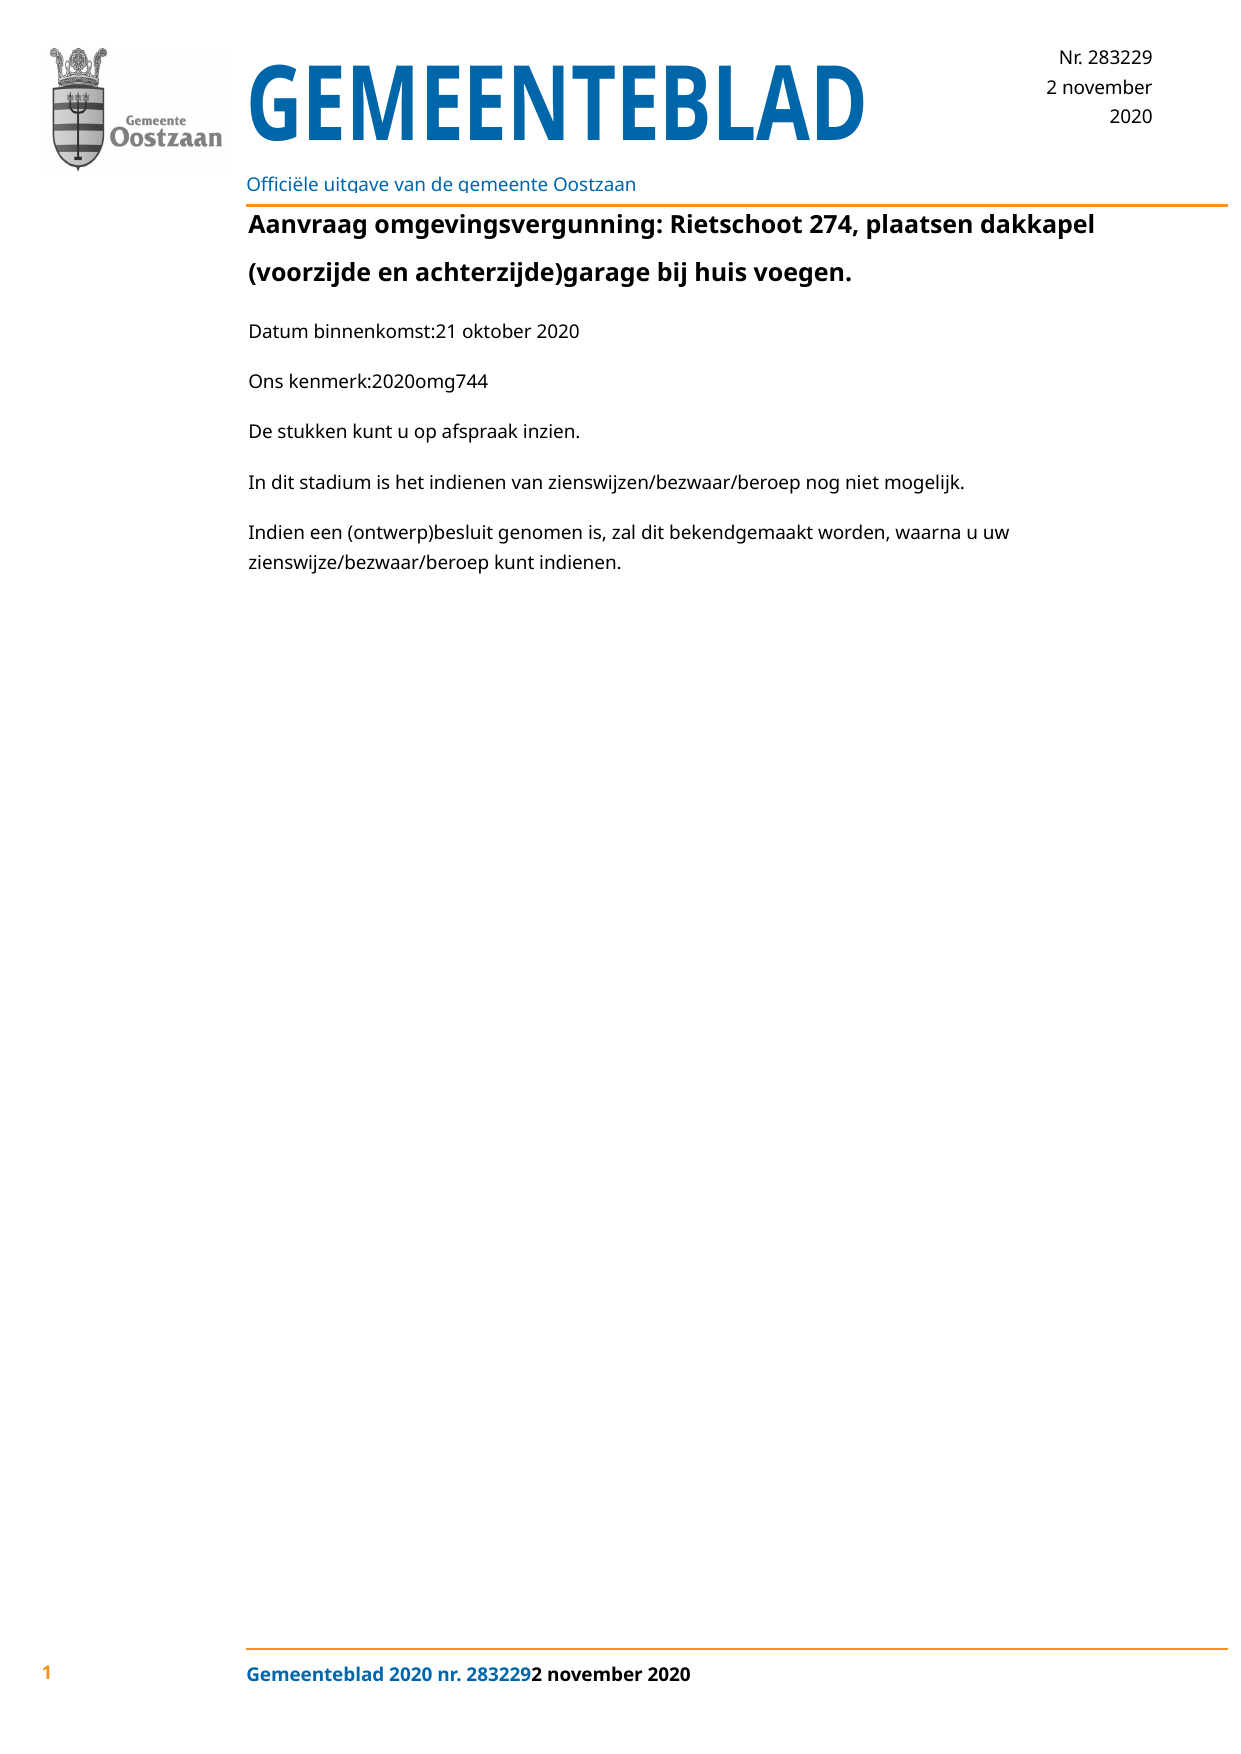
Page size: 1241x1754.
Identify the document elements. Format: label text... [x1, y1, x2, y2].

text Indien een (ontwerp)besluit genomen is, zal dit bekendgemaakt worden, waarna u uw zienswijze/bezwaar/beroep kunt indienen. [248, 519, 1152, 575]
text In dit stadium is het indienen van zienswijzen/bezwaar/beroep nog niet mogelijk. [248, 469, 1152, 495]
text Datum binnenkomst:21 oktober 2020 [248, 318, 1152, 344]
text Aanvraag omgevingsvergunning: Rietschoot 274, plaatsen dakkapel (voorzijde en achterzijde)garage bij huis voegen. [248, 207, 1152, 288]
text De stukken kunt u op afspraak inzien. [248, 419, 1152, 444]
text Ons kenmerk:2020omg744 [248, 368, 1152, 394]
picture [41, 47, 231, 172]
